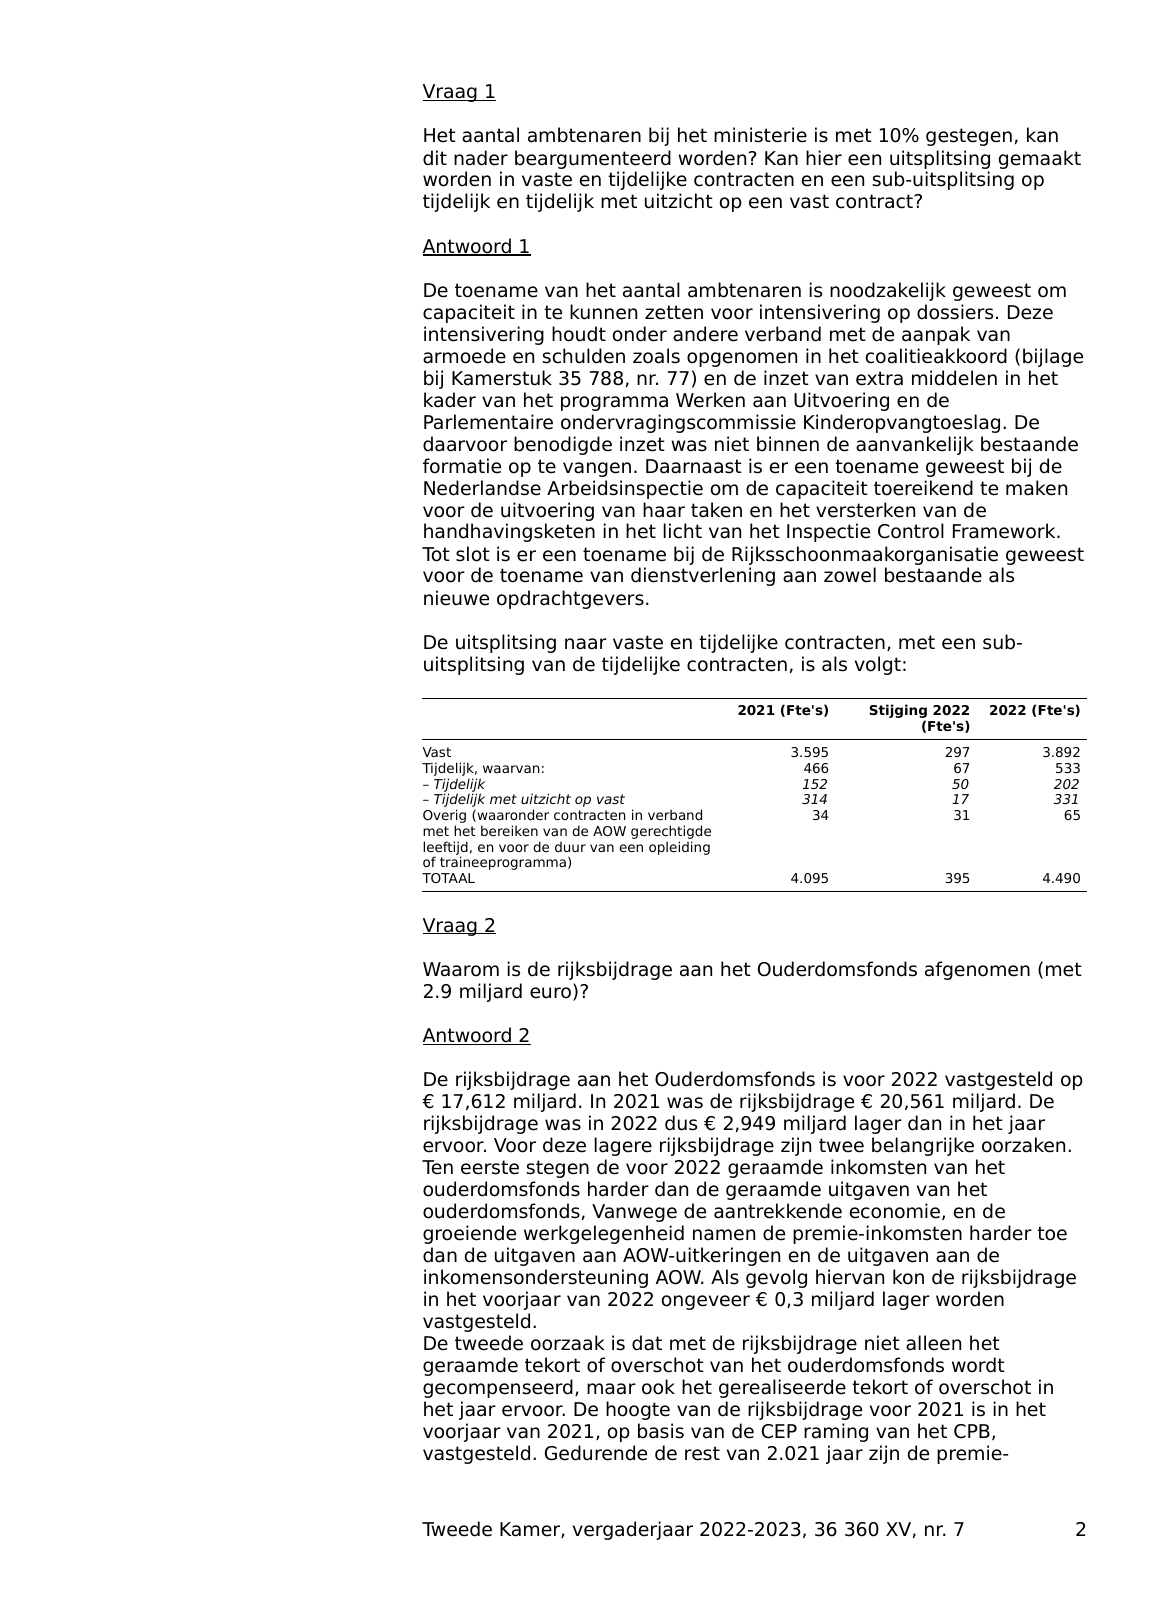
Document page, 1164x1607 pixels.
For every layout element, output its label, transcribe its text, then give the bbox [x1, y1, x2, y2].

table_cell Vast [422, 740, 726, 761]
table_header 2022 (Fte's) [976, 699, 1087, 739]
subtitle Antwoord 2 [422, 1025, 1087, 1047]
text De tweede oorzaak is dat met de rijksbijdrage niet alleen het geraamde tekort of overschot van het ouderdomsfonds wordt gecompenseerd, maar ook het gerealiseerde tekort of overschot in het jaar ervoor. De hoogte van de rijksbijdrage voor 2021 is in het voorjaar van 2021, op basis van de CEP raming van het CPB, vastgesteld. Gedurende de rest van 2.021 jaar zijn de premie- [422, 1333, 1087, 1464]
table_cell 17 [835, 792, 976, 808]
table_cell 395 [835, 871, 976, 891]
table_cell TOTAAL [422, 871, 726, 891]
subtitle Antwoord 1 [422, 236, 1087, 257]
table_cell 50 [835, 776, 976, 792]
table_cell 152 [726, 776, 835, 792]
table_cell Tijdelijk, waarvan: [422, 761, 726, 776]
table_cell – Tijdelijk [422, 776, 726, 792]
table_cell 67 [835, 761, 976, 776]
text De toename van het aantal ambtenaren is noodzakelijk geweest om capaciteit in te kunnen zetten voor intensivering op dossiers. Deze intensivering houdt onder andere verband met de aanpak van armoede en schulden zoals opgenomen in het coalitieakkoord (bijlage bij Kamerstuk 35 788, nr. 77) en de inzet van extra middelen in het kader van het programma Werken aan Uitvoering en de Parlementaire ondervragingscommissie Kinderopvangtoeslag. De daarvoor benodigde inzet was niet binnen de aanvankelijk bestaande formatie op te vangen. Daarnaast is er een toename geweest bij de Nederlandse Arbeidsinspectie om de capaciteit toereikend te maken voor de uitvoering van haar taken en het versterken van de handhavingsketen in het licht van het Inspectie Control Framework. Tot slot is er een toename bij de Rijksschoonmaakorganisatie geweest voor de toename van dienstverlening aan zowel bestaande als nieuwe opdrachtgevers. [422, 280, 1087, 609]
table_cell 4.095 [726, 871, 835, 891]
table_cell 533 [976, 761, 1087, 776]
table_cell 34 [726, 808, 835, 871]
subtitle Vraag 1 [422, 81, 1087, 103]
table_cell 31 [835, 808, 976, 871]
table_header 2021 (Fte's) [726, 699, 835, 739]
table_cell 3.595 [726, 740, 835, 761]
table_header Stijging 2022 (Fte's) [835, 699, 976, 739]
text Waarom is de rijksbijdrage aan het Ouderdomsfonds afgenomen (met 2.9 miljard euro)? [422, 959, 1087, 1003]
table_cell 202 [976, 776, 1087, 792]
table_cell Overig (waaronder contracten in verband met het bereiken van de AOW gerechtigde leeftijd, en voor de duur van een opleiding of traineeprogramma) [422, 808, 726, 871]
table_cell 4.490 [976, 871, 1087, 891]
text Ten eerste stegen de voor 2022 geraamde inkomsten van het ouderdomsfonds harder dan de geraamde uitgaven van het ouderdomsfonds, Vanwege de aantrekkende economie, en de groeiende werkgelegenheid namen de premie-inkomsten harder toe dan de uitgaven aan AOW-uitkeringen en de uitgaven aan de inkomensondersteuning AOW. Als gevolg hiervan kon de rijksbijdrage in het voorjaar van 2022 ongeveer € 0,3 miljard lager worden vastgesteld. [422, 1157, 1087, 1333]
table_cell – Tijdelijk met uitzicht op vast [422, 792, 726, 808]
table_cell 331 [976, 792, 1087, 808]
text De rijksbijdrage aan het Ouderdomsfonds is voor 2022 vastgesteld op € 17,612 miljard. In 2021 was de rijksbijdrage € 20,561 miljard. De rijksbijdrage was in 2022 dus € 2,949 miljard lager dan in het jaar ervoor. Voor deze lagere rijksbijdrage zijn twee belangrijke oorzaken. [422, 1069, 1087, 1157]
table_cell 3.892 [976, 740, 1087, 761]
table_header [422, 699, 726, 739]
table_cell 466 [726, 761, 835, 776]
table_cell 65 [976, 808, 1087, 871]
subtitle Vraag 2 [422, 914, 1087, 936]
text Het aantal ambtenaren bij het ministerie is met 10% gestegen, kan dit nader beargumenteerd worden? Kan hier een uitsplitsing gemaakt worden in vaste en tijdelijke contracten en een sub-uitsplitsing op tijdelijk en tijdelijk met uitzicht op een vast contract? [422, 125, 1087, 213]
table_cell 297 [835, 740, 976, 761]
table_cell 314 [726, 792, 835, 808]
text De uitsplitsing naar vaste en tijdelijke contracten, met een sub-uitsplitsing van de tijdelijke contracten, is als volgt: [422, 632, 1087, 676]
